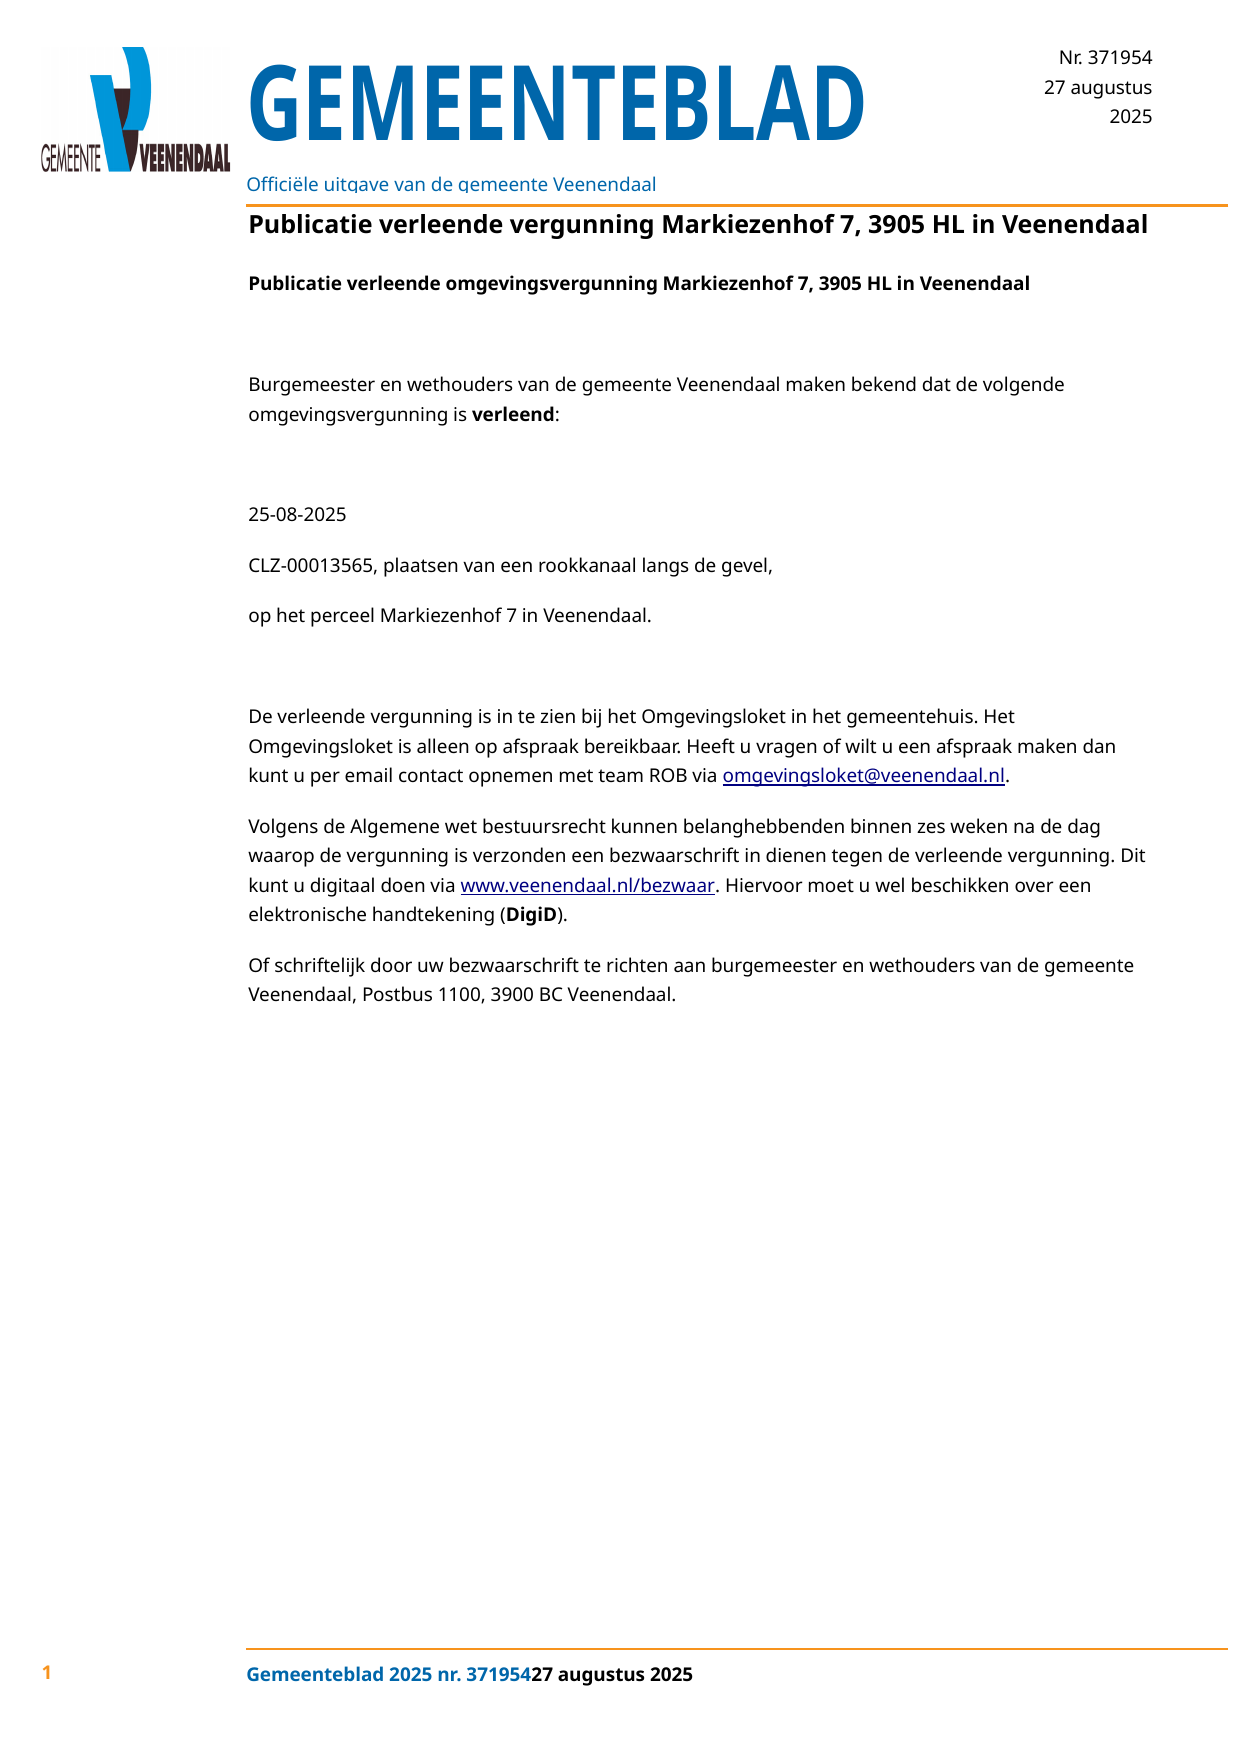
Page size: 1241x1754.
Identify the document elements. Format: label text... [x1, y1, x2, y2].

text Burgemeester en wethouders van de gemeente Veenendaal maken bekend dat de volgende omgevingsvergunning is verleend: [248, 371, 1152, 426]
text De verleende vergunning is in te zien bij het Omgevingsloket in het gemeentehuis. Het Omgevingsloket is alleen op afspraak bereikbaar. Heeft u vragen of wilt u een afspraak maken dan kunt u per email contact opnemen met team ROB via omgevingsloket@veenendaal.nl. [248, 703, 1152, 788]
text 25-08-2025 [248, 502, 1152, 527]
text Publicatie verleende omgevingsvergunning Markiezenhof 7, 3905 HL in Veenendaal [248, 270, 1152, 296]
picture [123, 47, 231, 172]
text Of schriftelijk door uw bezwaarschrift te richten aan burgemeester en wethouders van de gemeente Veenendaal, Postbus 1100, 3900 BC Veenendaal. [248, 952, 1152, 1007]
picture [41, 47, 130, 172]
text op het perceel Markiezenhof 7 in Veenendaal. [248, 602, 1152, 628]
text CLZ-00013565, plaatsen van een rookkanaal langs de gevel, [248, 552, 1152, 578]
text Volgens de Algemene wet bestuursrecht kunnen belanghebbenden binnen zes weken na de dag waarop de vergunning is verzonden een bezwaarschrift in dienen tegen de verleende vergunning. Dit kunt u digitaal doen via www.veenendaal.nl/bezwaar. Hiervoor moet u wel beschikken over een elektronische handtekening (DigiD). [248, 813, 1152, 927]
text Publicatie verleende vergunning Markiezenhof 7, 3905 HL in Veenendaal [248, 207, 1152, 241]
